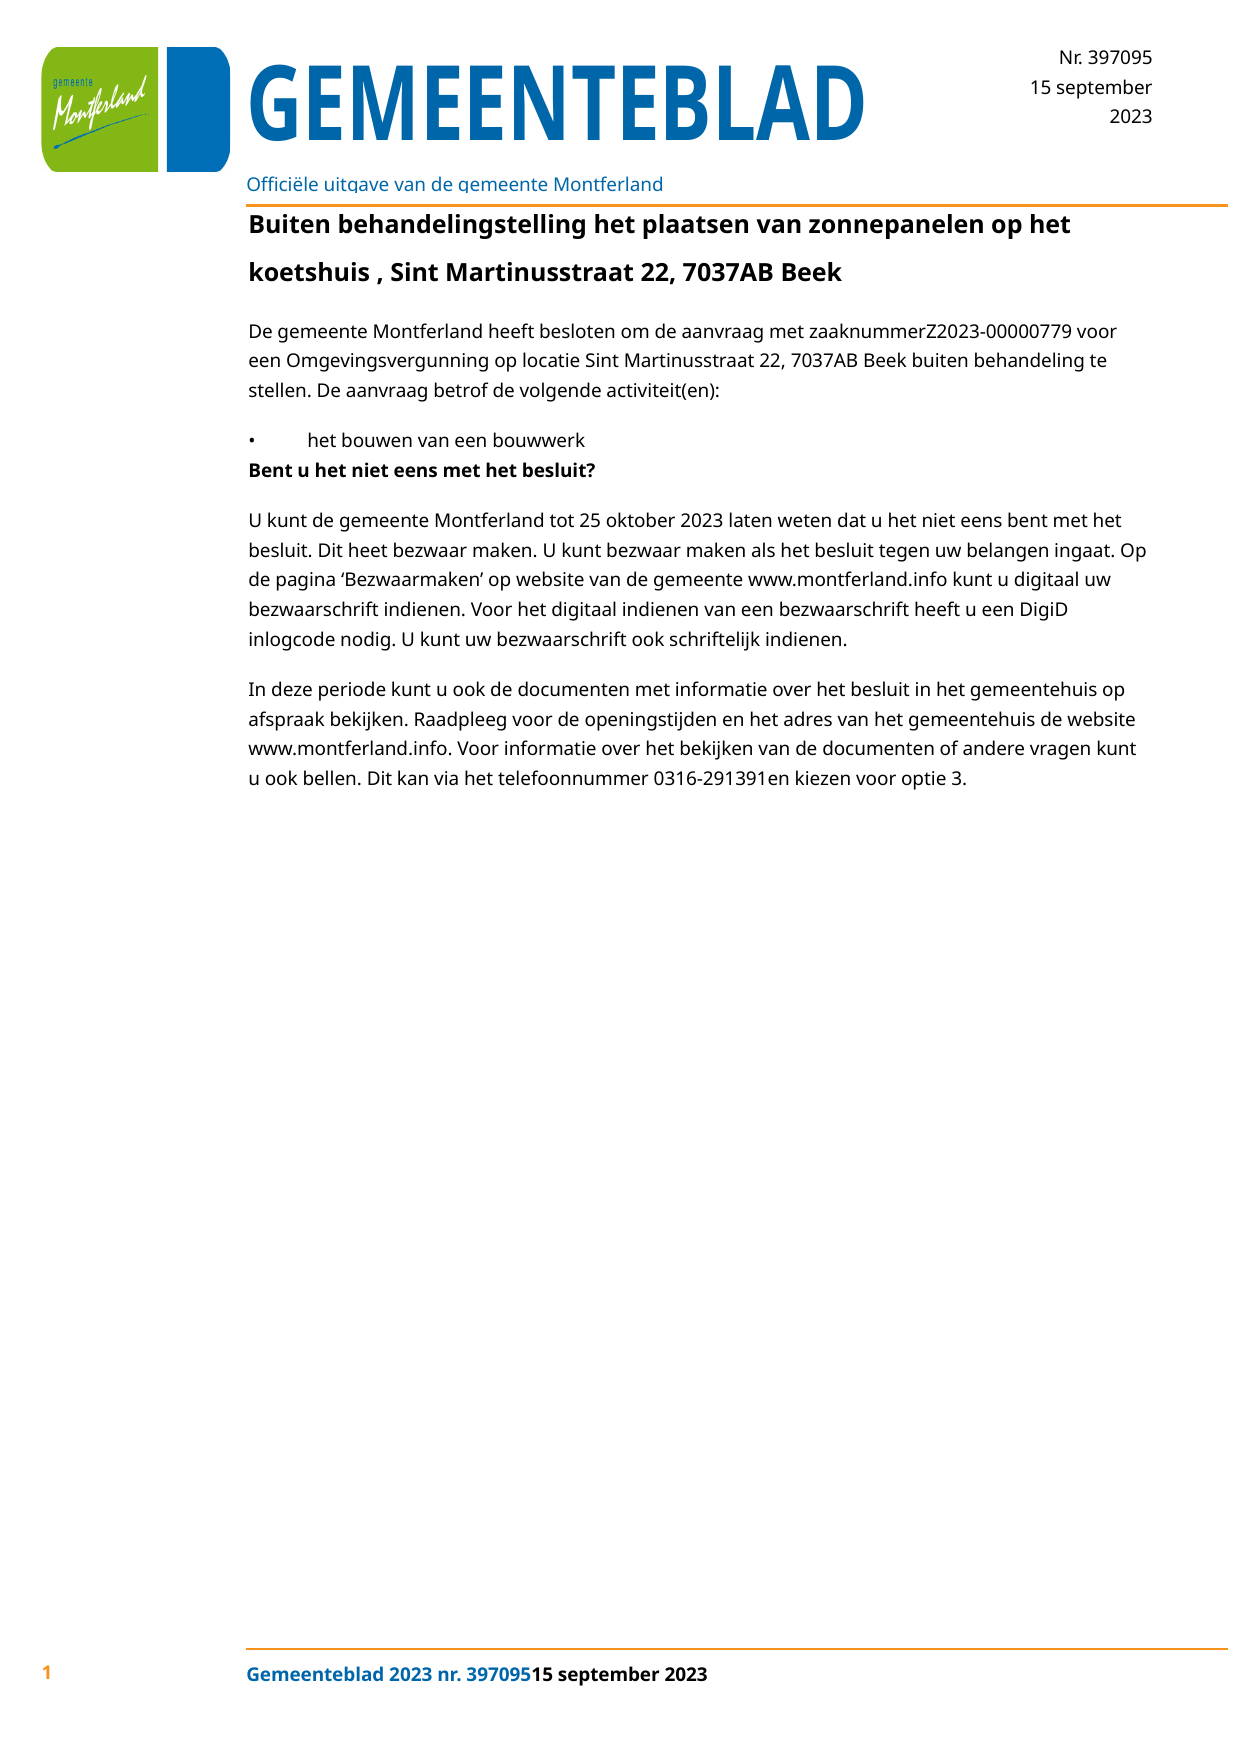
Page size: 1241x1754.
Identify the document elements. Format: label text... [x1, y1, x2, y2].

text De gemeente Montferland heeft besloten om de aanvraag met zaaknummerZ2023-00000779 voor een Omgevingsvergunning op locatie Sint Martinusstraat 22, 7037AB Beek buiten behandeling te stellen. De aanvraag betrof de volgende activiteit(en): [248, 318, 1152, 403]
text Buiten behandelingstelling het plaatsen van zonnepanelen op het koetshuis , Sint Martinusstraat 22, 7037AB Beek [248, 207, 1152, 288]
text Bent u het niet eens met het besluit? [248, 457, 1152, 483]
list het bouwen van een bouwwerk [248, 427, 1152, 453]
picture [41, 47, 231, 172]
text In deze periode kunt u ook de documenten met informatie over het besluit in het gemeentehuis op afspraak bekijken. Raadpleeg voor de openingstijden en het adres van het gemeentehuis de website www.montferland.info. Voor informatie over het bekijken van de documenten of andere vragen kunt u ook bellen. Dit kan via het telefoonnummer 0316-291391en kiezen voor optie 3. [248, 676, 1152, 791]
text U kunt de gemeente Montferland tot 25 oktober 2023 laten weten dat u het niet eens bent met het besluit. Dit heet bezwaar maken. U kunt bezwaar maken als het besluit tegen uw belangen ingaat. Op de pagina ‘Bezwaarmaken’ op website van de gemeente www.montferland.info kunt u digitaal uw bezwaarschrift indienen. Voor het digitaal indienen van een bezwaarschrift heeft u een DigiD inlogcode nodig. U kunt uw bezwaarschrift ook schriftelijk indienen. [248, 507, 1152, 652]
